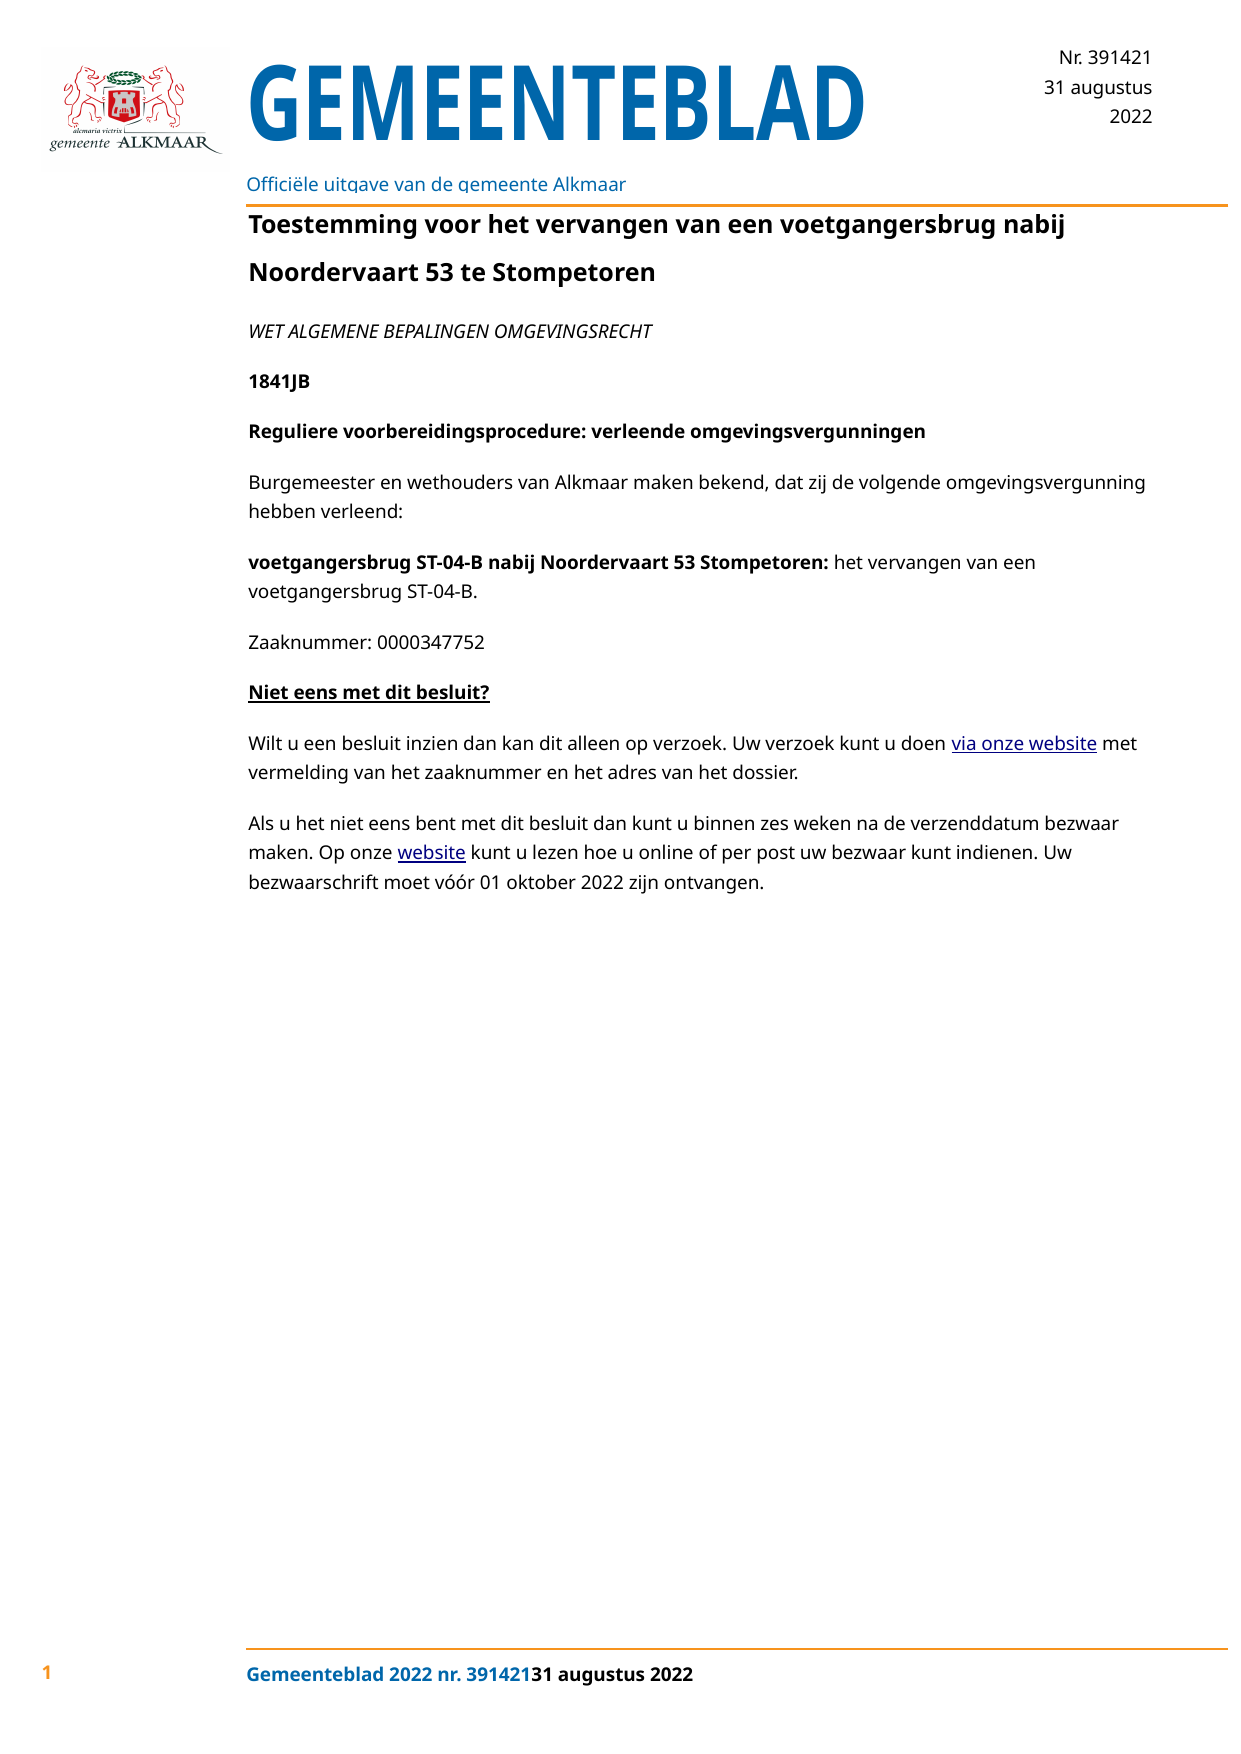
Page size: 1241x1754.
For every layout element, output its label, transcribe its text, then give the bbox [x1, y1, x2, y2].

text Reguliere voorbereidingsprocedure: verleende omgevingsvergunningen [248, 419, 1152, 444]
text Toestemming voor het vervangen van een voetgangersbrug nabij Noordervaart 53 te Stompetoren [248, 207, 1152, 288]
picture [41, 47, 231, 172]
text Als u het niet eens bent met dit besluit dan kunt u binnen zes weken na de verzenddatum bezwaar maken. Op onze website kunt u lezen hoe u online of per post uw bezwaar kunt indienen. Uw bezwaarschrift moet vóór 01 oktober 2022 zijn ontvangen. [248, 810, 1152, 895]
text Zaaknummer: 0000347752 [248, 629, 1152, 655]
text Burgemeester en wethouders van Alkmaar maken bekend, dat zij de volgende omgevingsvergunning hebben verleend: [248, 469, 1152, 524]
text Wilt u een besluit inzien dan kan dit alleen op verzoek. Uw verzoek kunt u doen via onze website met vermelding van het zaaknummer en het adres van het dossier. [248, 730, 1152, 785]
text voetgangersbrug ST-04-B nabij Noordervaart 53 Stompetoren: het vervangen van een voetgangersbrug ST-04-B. [248, 549, 1152, 604]
text Niet eens met dit besluit? [248, 679, 1152, 705]
text 1841JB [248, 368, 1152, 394]
text WET ALGEMENE BEPALINGEN OMGEVINGSRECHT [248, 318, 1152, 344]
